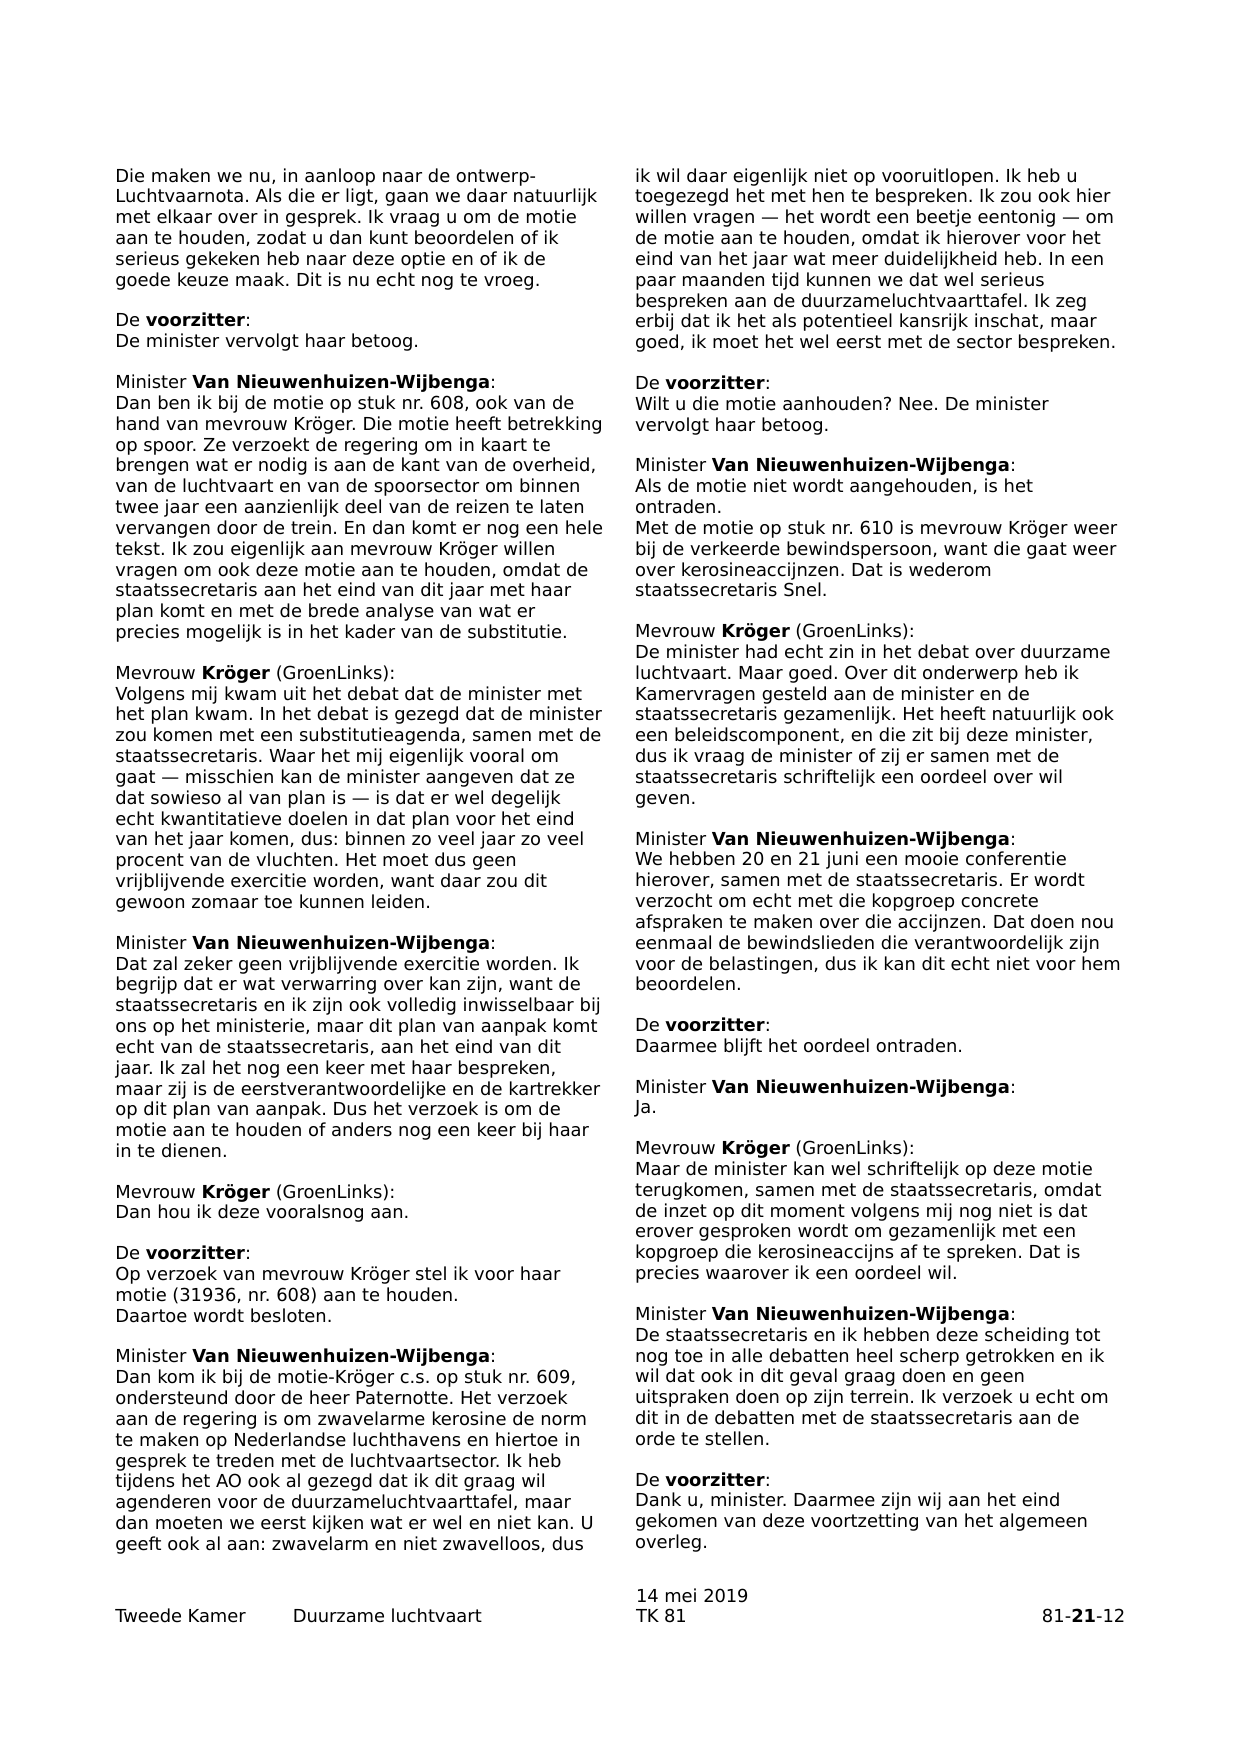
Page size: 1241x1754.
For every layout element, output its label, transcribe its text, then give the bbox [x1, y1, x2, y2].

text Dan ben ik bij de motie op stuk nr. 608, ook van de hand van mevrouw Kröger. Die motie heeft betrekking op spoor. Ze verzoekt de regering om in kaart te brengen wat er nodig is aan de kant van de overheid, van de luchtvaart en van de spoorsector om binnen twee jaar een aanzienlijk deel van de reizen te laten vervangen door de trein. En dan komt er nog een hele tekst. Ik zou eigenlijk aan mevrouw Kröger willen vragen om ook deze motie aan te houden, omdat de staatssecretaris aan het eind van dit jaar met haar plan komt en met de brede analyse van wat er precies mogelijk is in het kader van de substitutie. [115, 393, 605, 643]
text De voorzitter: [115, 1243, 605, 1264]
text Ja. [635, 1097, 1125, 1118]
text De staatssecretaris en ik hebben deze scheiding tot nog toe in alle debatten heel scherp getrokken en ik wil dat ook in dit geval graag doen en geen uitspraken doen op zijn terrein. Ik verzoek u echt om dit in de debatten met de staatssecretaris aan de orde te stellen. [635, 1324, 1125, 1449]
text De minister vervolgt haar betoog. [115, 331, 605, 352]
text Minister Van Nieuwenhuizen-Wijbenga: [635, 1076, 1125, 1097]
text Met de motie op stuk nr. 610 is mevrouw Kröger weer bij de verkeerde bewindspersoon, want die gaat weer over kerosineaccijnzen. Dat is wederom staatssecretaris Snel. [635, 518, 1125, 601]
text Minister Van Nieuwenhuizen-Wijbenga: [635, 828, 1125, 849]
text Als de motie niet wordt aangehouden, is het ontraden. [635, 476, 1125, 518]
text De minister had echt zin in het debat over duurzame luchtvaart. Maar goed. Over dit onderwerp heb ik Kamervragen gesteld aan de minister en de staatssecretaris gezamenlijk. Het heeft natuurlijk ook een beleidscomponent, en die zit bij deze minister, dus ik vraag de minister of zij er samen met de staatssecretaris schriftelijk een oordeel over wil geven. [635, 642, 1125, 808]
text De voorzitter: [635, 1469, 1125, 1490]
text Minister Van Nieuwenhuizen-Wijbenga: [115, 1346, 605, 1367]
text ik wil daar eigenlijk niet op vooruitlopen. Ik heb u toegezegd het met hen te bespreken. Ik zou ook hier willen vragen — het wordt een beetje eentonig — om de motie aan te houden, omdat ik hierover voor het eind van het jaar wat meer duidelijkheid heb. In een paar maanden tijd kunnen we dat wel serieus bespreken aan de duurzameluchtvaarttafel. Ik zeg erbij dat ik het als potentieel kansrijk inschat, maar goed, ik moet het wel eerst met de sector bespreken. [635, 165, 1125, 353]
text We hebben 20 en 21 juni een mooie conferentie hierover, samen met de staatssecretaris. Er wordt verzocht om echt met die kopgroep concrete afspraken te maken over die accijnzen. Dat doen nou eenmaal de bewindslieden die verantwoordelijk zijn voor de belastingen, dus ik kan dit echt niet voor hem beoordelen. [635, 849, 1125, 995]
text Wilt u die motie aanhouden? Nee. De minister vervolgt haar betoog. [635, 393, 1125, 435]
text De voorzitter: [115, 310, 605, 331]
text Minister Van Nieuwenhuizen-Wijbenga: [635, 455, 1125, 476]
text Mevrouw Kröger (GroenLinks): [115, 1182, 605, 1202]
text Op verzoek van mevrouw Kröger stel ik voor haar motie (31936, nr. 608) aan te houden. [115, 1264, 605, 1306]
text Die maken we nu, in aanloop naar de ontwerp-Luchtvaarnota. Als die er ligt, gaan we daar natuurlijk met elkaar over in gesprek. Ik vraag u om de motie aan te houden, zodat u dan kunt beoordelen of ik serieus gekeken heb naar deze optie en of ik de goede keuze maak. Dit is nu echt nog te vroeg. [115, 165, 605, 290]
text Mevrouw Kröger (GroenLinks): [635, 621, 1125, 642]
text Minister Van Nieuwenhuizen-Wijbenga: [115, 932, 605, 953]
text Minister Van Nieuwenhuizen-Wijbenga: [115, 372, 605, 393]
text Volgens mij kwam uit het debat dat de minister met het plan kwam. In het debat is gezegd dat de minister zou komen met een substitutieagenda, samen met de staatssecretaris. Waar het mij eigenlijk vooral om gaat — misschien kan de minister aangeven dat ze dat sowieso al van plan is — is dat er wel degelijk echt kwantitatieve doelen in dat plan voor het eind van het jaar komen, dus: binnen zo veel jaar zo veel procent van de vluchten. Het moet dus geen vrijblijvende exercitie worden, want daar zou dit gewoon zomaar toe kunnen leiden. [115, 683, 605, 912]
text Maar de minister kan wel schriftelijk op deze motie terugkomen, samen met de staatssecretaris, omdat de inzet op dit moment volgens mij nog niet is dat erover gesproken wordt om gezamenlijk met een kopgroep die kerosineaccijns af te spreken. Dat is precies waarover ik een oordeel wil. [635, 1159, 1125, 1284]
text De voorzitter: [635, 373, 1125, 393]
text Dan hou ik deze vooralsnog aan. [115, 1202, 605, 1223]
text Daartoe wordt besloten. [115, 1306, 605, 1326]
text Dank u, minister. Daarmee zijn wij aan het eind gekomen van deze voortzetting van het algemeen overleg. [635, 1490, 1125, 1553]
text Minister Van Nieuwenhuizen-Wijbenga: [635, 1304, 1125, 1324]
text Dan kom ik bij de motie-Kröger c.s. op stuk nr. 609, ondersteund door de heer Paternotte. Het verzoek aan de regering is om zwavelarme kerosine de norm te maken op Nederlandse luchthavens en hiertoe in gesprek te treden met de luchtvaartsector. Ik heb tijdens het AO ook al gezegd dat ik dit graag wil agenderen voor de duurzameluchtvaarttafel, maar dan moeten we eerst kijken wat er wel en niet kan. U geeft ook al aan: zwavelarm en niet zwavelloos, dus [115, 1367, 605, 1554]
text Mevrouw Kröger (GroenLinks): [635, 1138, 1125, 1159]
text De voorzitter: [635, 1015, 1125, 1036]
text Dat zal zeker geen vrijblijvende exercitie worden. Ik begrijp dat er wat verwarring over kan zijn, want de staatssecretaris en ik zijn ook volledig inwisselbaar bij ons op het ministerie, maar dit plan van aanpak komt echt van de staatssecretaris, aan het eind van dit jaar. Ik zal het nog een keer met haar bespreken, maar zij is de eerstverantwoordelijke en de kartrekker op dit plan van aanpak. Dus het verzoek is om de motie aan te houden of anders nog een keer bij haar in te dienen. [115, 953, 605, 1162]
text Daarmee blijft het oordeel ontraden. [635, 1036, 1125, 1056]
text Mevrouw Kröger (GroenLinks): [115, 663, 605, 683]
